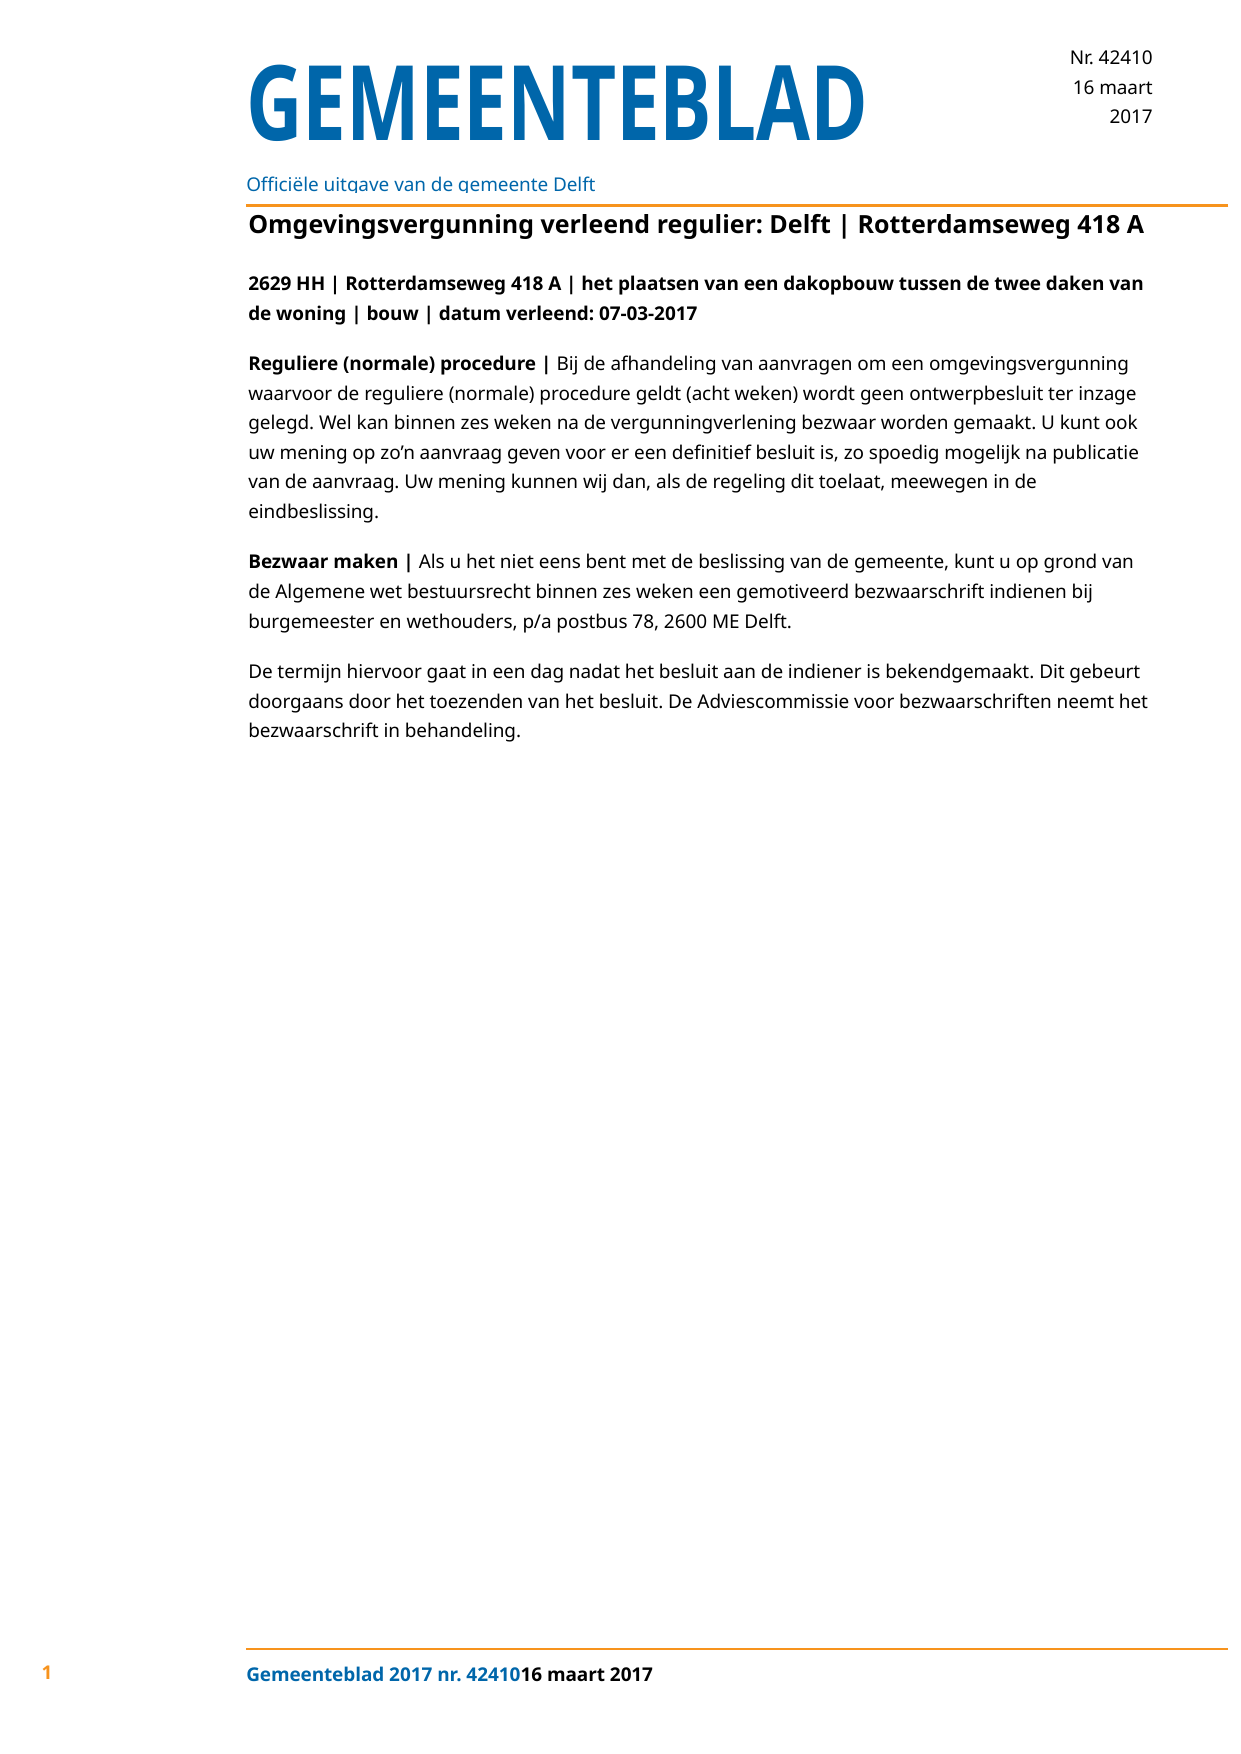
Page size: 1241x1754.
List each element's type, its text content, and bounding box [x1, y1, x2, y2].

text Reguliere (normale) procedure | Bij de afhandeling van aanvragen om een omgevingsvergunning waarvoor de reguliere (normale) procedure geldt (acht weken) wordt geen ontwerpbesluit ter inzage gelegd. Wel kan binnen zes weken na de vergunningverlening bezwaar worden gemaakt. U kunt ook uw mening op zo’n aanvraag geven voor er een definitief besluit is, zo spoedig mogelijk na publicatie van de aanvraag. Uw mening kunnen wij dan, als de regeling dit toelaat, meewegen in de eindbeslissing. [248, 350, 1152, 524]
text De termijn hiervoor gaat in een dag nadat het besluit aan de indiener is bekendgemaakt. Dit gebeurt doorgaans door het toezenden van het besluit. De Adviescommissie voor bezwaarschriften neemt het bezwaarschrift in behandeling. [248, 658, 1152, 743]
text 2629 HH | Rotterdamseweg 418 A | het plaatsen van een dakopbouw tussen de twee daken van de woning | bouw | datum verleend: 07-03-2017 [248, 270, 1152, 326]
text Omgevingsvergunning verleend regulier: Delft | Rotterdamseweg 418 A [248, 207, 1152, 241]
picture [41, 47, 231, 172]
text Bezwaar maken | Als u het niet eens bent met de beslissing van de gemeente, kunt u op grond van de Algemene wet bestuursrecht binnen zes weken een gemotiveerd bezwaarschrift indienen bij burgemeester en wethouders, p/a postbus 78, 2600 ME Delft. [248, 549, 1152, 633]
